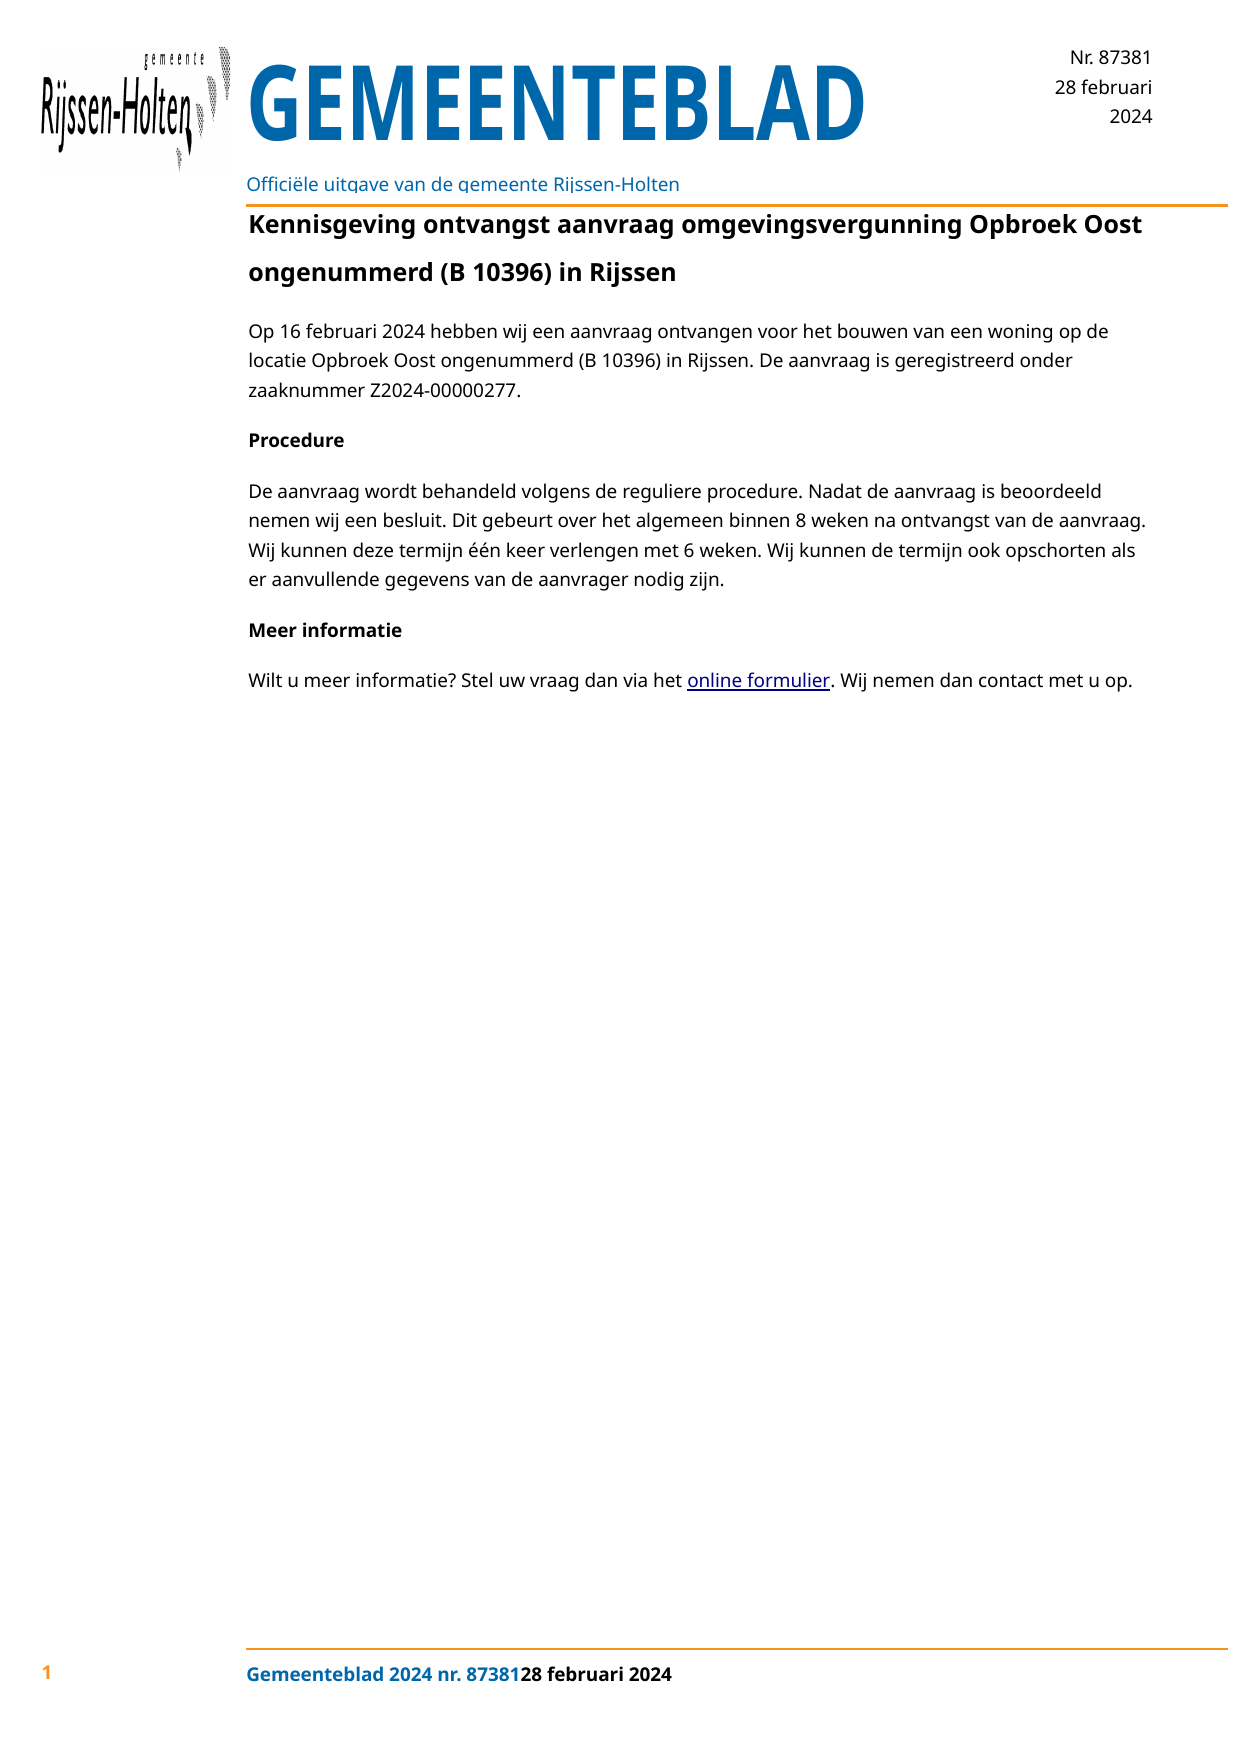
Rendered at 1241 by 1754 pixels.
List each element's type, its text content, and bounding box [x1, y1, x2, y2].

text Op 16 februari 2024 hebben wij een aanvraag ontvangen voor het bouwen van een woning op de locatie Opbroek Oost ongenummerd (B 10396) in Rijssen. De aanvraag is geregistreerd onder zaaknummer Z2024-00000277. [248, 318, 1152, 403]
text Kennisgeving ontvangst aanvraag omgevingsvergunning Opbroek Oost ongenummerd (B 10396) in Rijssen [248, 207, 1152, 288]
text Meer informatie [248, 617, 1152, 643]
text Wilt u meer informatie? Stel uw vraag dan via het online formulier. Wij nemen dan contact met u op. [248, 667, 1152, 693]
text De aanvraag wordt behandeld volgens de reguliere procedure. Nadat de aanvraag is beoordeeld nemen wij een besluit. Dit gebeurt over het algemeen binnen 8 weken na ontvangst van de aanvraag. Wij kunnen deze termijn één keer verlengen met 6 weken. Wij kunnen de termijn ook opschorten als er aanvullende gegevens van de aanvrager nodig zijn. [248, 478, 1152, 592]
picture [41, 47, 231, 172]
text Procedure [248, 427, 1152, 453]
